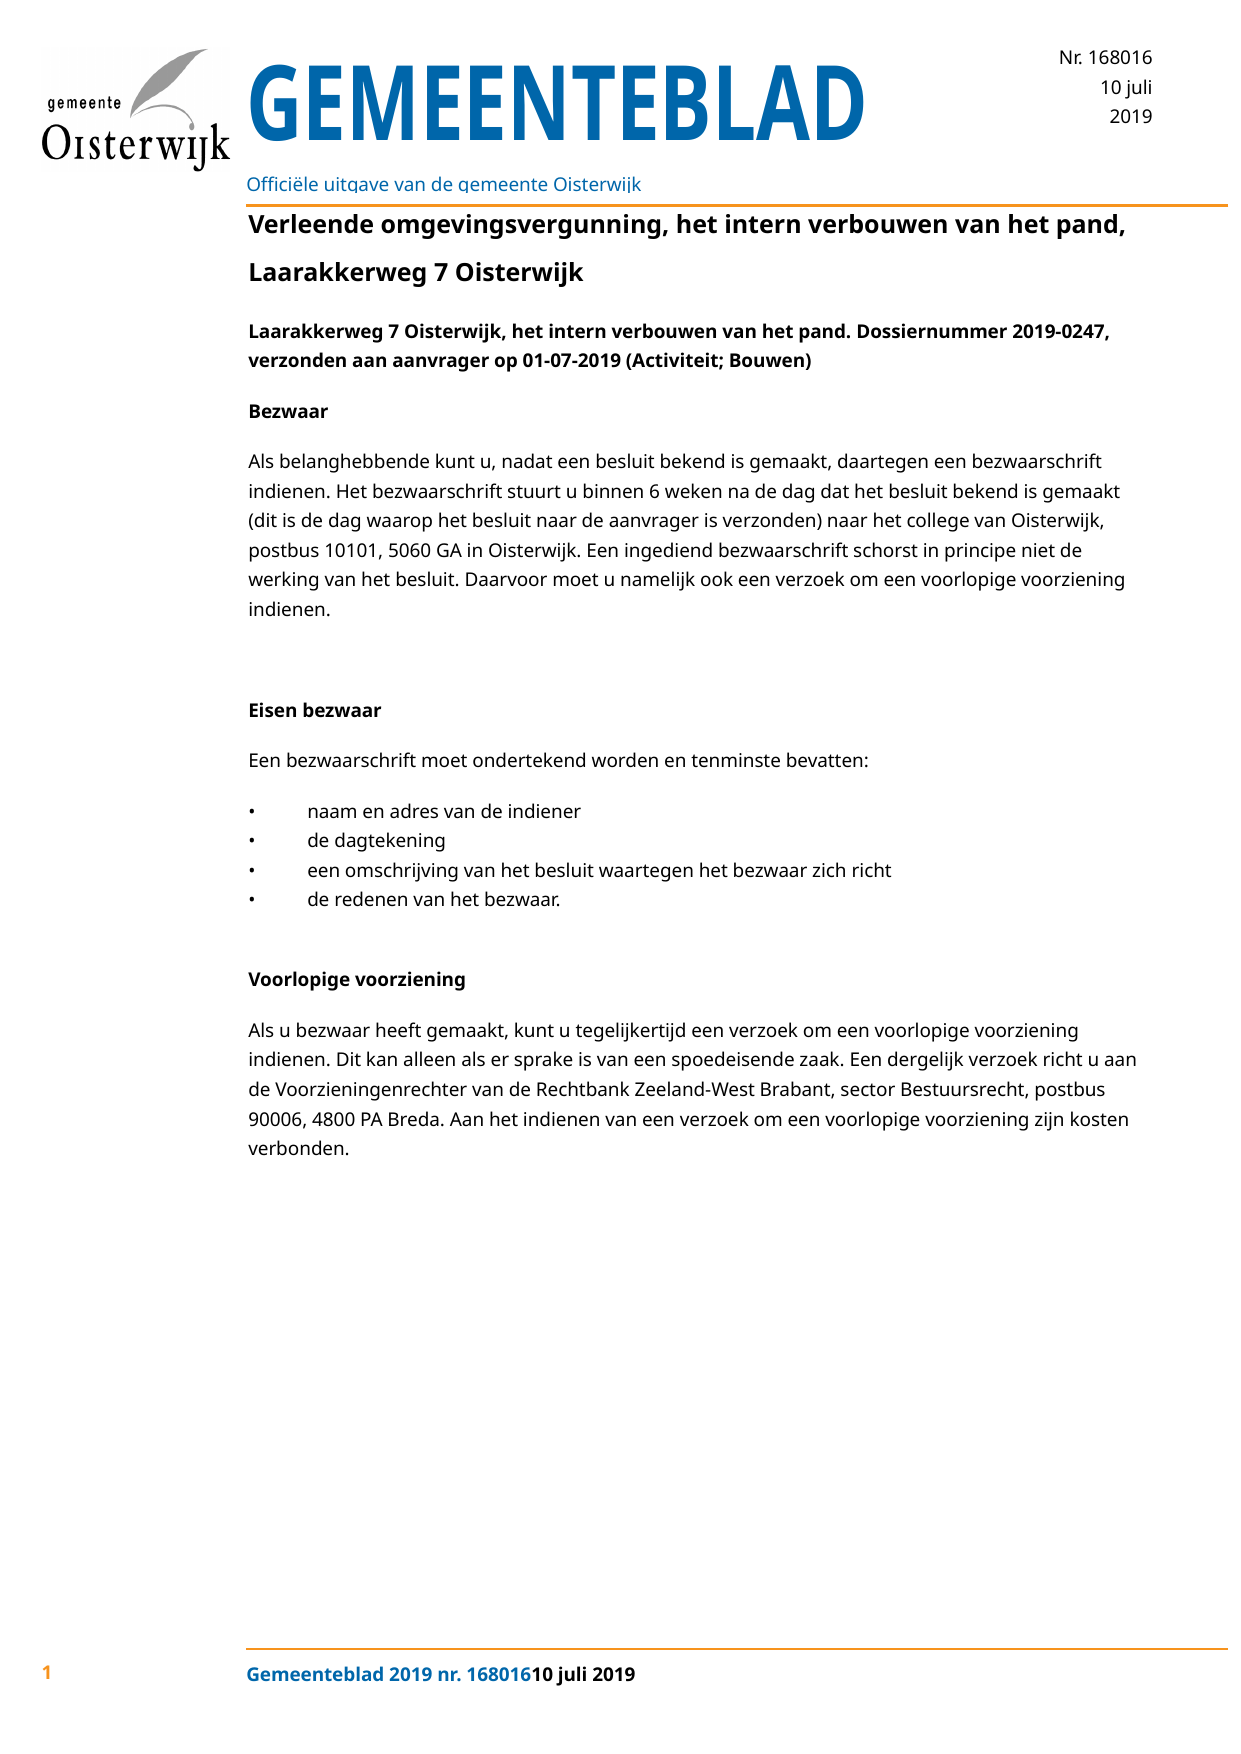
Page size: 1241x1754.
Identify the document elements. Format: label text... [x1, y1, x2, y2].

list de dagtekening [248, 827, 1152, 853]
text Voorlopige voorziening [248, 967, 1152, 992]
text Verleende omgevingsvergunning, het intern verbouwen van het pand, Laarakkerweg 7 Oisterwijk [248, 207, 1152, 288]
text Een bezwaarschrift moet ondertekend worden en tenminste bevatten: [248, 747, 1152, 773]
list de redenen van het bezwaar. [248, 887, 1152, 912]
picture [41, 47, 231, 172]
list een omschrijving van het besluit waartegen het bezwaar zich richt [248, 857, 1152, 883]
list naam en adres van de indiener [248, 798, 1152, 824]
text Eisen bezwaar [248, 697, 1152, 723]
text Bezwaar [248, 398, 1152, 424]
text Als belanghebbende kunt u, nadat een besluit bekend is gemaakt, daartegen een bezwaarschrift indienen. Het bezwaarschrift stuurt u binnen 6 weken na de dag dat het besluit bekend is gemaakt (dit is de dag waarop het besluit naar de aanvrager is verzonden) naar het college van Oisterwijk, postbus 10101, 5060 GA in Oisterwijk. Een ingediend bezwaarschrift schorst in principe niet de werking van het besluit. Daarvoor moet u namelijk ook een verzoek om een voorlopige voorziening indienen. [248, 448, 1152, 622]
text Laarakkerweg 7 Oisterwijk, het intern verbouwen van het pand. Dossiernummer 2019-0247, verzonden aan aanvrager op 01-07-2019 (Activiteit; Bouwen) [248, 318, 1152, 373]
text Als u bezwaar heeft gemaakt, kunt u tegelijkertijd een verzoek om een voorlopige voorziening indienen. Dit kan alleen als er sprake is van een spoedeisende zaak. Een dergelijk verzoek richt u aan de Voorzieningenrechter van de Rechtbank Zeeland-West Brabant, sector Bestuursrecht, postbus 90006, 4800 PA Breda. Aan het indienen van een verzoek om een voorlopige voorziening zijn kosten verbonden. [248, 1017, 1152, 1161]
